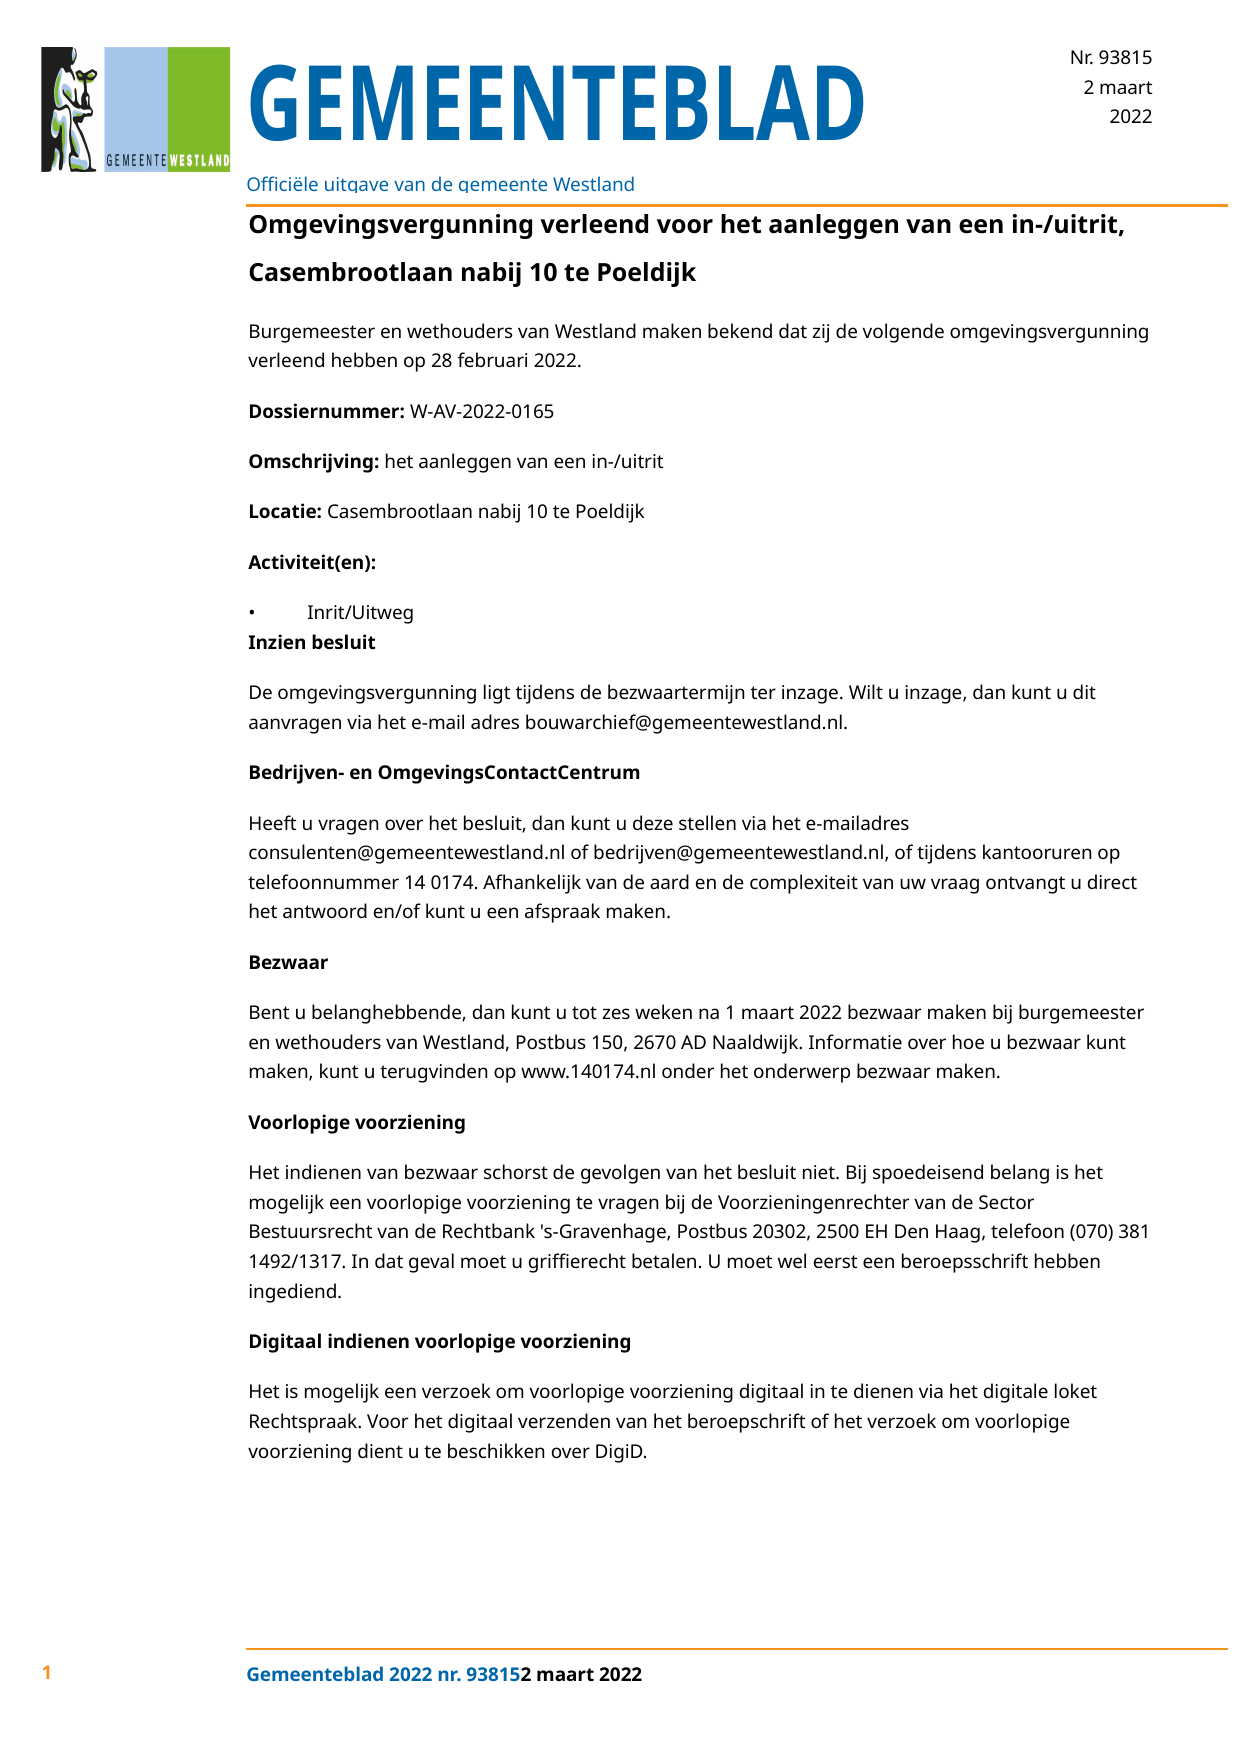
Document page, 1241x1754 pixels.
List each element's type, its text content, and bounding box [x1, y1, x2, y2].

text Digitaal indienen voorlopige voorziening [248, 1328, 1152, 1354]
text Inzien besluit [248, 629, 1152, 655]
text Bent u belanghebbende, dan kunt u tot zes weken na 1 maart 2022 bezwaar maken bij burgemeester en wethouders van Westland, Postbus 150, 2670 AD Naaldwijk. Informatie over hoe u bezwaar kunt maken, kunt u terugvinden op www.140174.nl onder het onderwerp bezwaar maken. [248, 999, 1152, 1084]
text Het is mogelijk een verzoek om voorlopige voorziening digitaal in te dienen via het digitale loket Rechtspraak. Voor het digitaal verzenden van het beroepschrift of het verzoek om voorlopige voorziening dient u te beschikken over DigiD. [248, 1379, 1152, 1464]
text Burgemeester en wethouders van Westland maken bekend dat zij de volgende omgevingsvergunning verleend hebben op 28 februari 2022. [248, 318, 1152, 373]
text De omgevingsvergunning ligt tijdens de bezwaartermijn ter inzage. Wilt u inzage, dan kunt u dit aanvragen via het e-mail adres bouwarchief@gemeentewestland.nl. [248, 679, 1152, 735]
text Omschrijving: het aanleggen van een in-/uitrit [248, 448, 1152, 474]
text Locatie: Casembrootlaan nabij 10 te Poeldijk [248, 499, 1152, 524]
text Activiteit(en): [248, 549, 1152, 575]
text Dossiernummer: W-AV-2022-0165 [248, 398, 1152, 424]
text Voorlopige voorziening [248, 1109, 1152, 1135]
text Bezwaar [248, 949, 1152, 975]
text Het indienen van bezwaar schorst de gevolgen van het besluit niet. Bij spoedeisend belang is het mogelijk een voorlopige voorziening te vragen bij de Voorzieningenrechter van de Sector Bestuursrecht van de Rechtbank 's-Gravenhage, Postbus 20302, 2500 EH Den Haag, telefoon (070) 381 1492/1317. In dat geval moet u griffierecht betalen. U moet wel eerst een beroepsschrift hebben ingediend. [248, 1159, 1152, 1304]
text Heeft u vragen over het besluit, dan kunt u deze stellen via het e-mailadres consulenten@gemeentewestland.nl of bedrijven@gemeentewestland.nl, of tijdens kantooruren op telefoonnummer 14 0174. Afhankelijk van de aard en de complexiteit van uw vraag ontvangt u direct het antwoord en/of kunt u een afspraak maken. [248, 810, 1152, 924]
text Bedrijven- en OmgevingsContactCentrum [248, 759, 1152, 785]
list Inrit/Uitweg [248, 599, 1152, 625]
picture [41, 47, 231, 172]
text Omgevingsvergunning verleend voor het aanleggen van een in-/uitrit, Casembrootlaan nabij 10 te Poeldijk [248, 207, 1152, 288]
